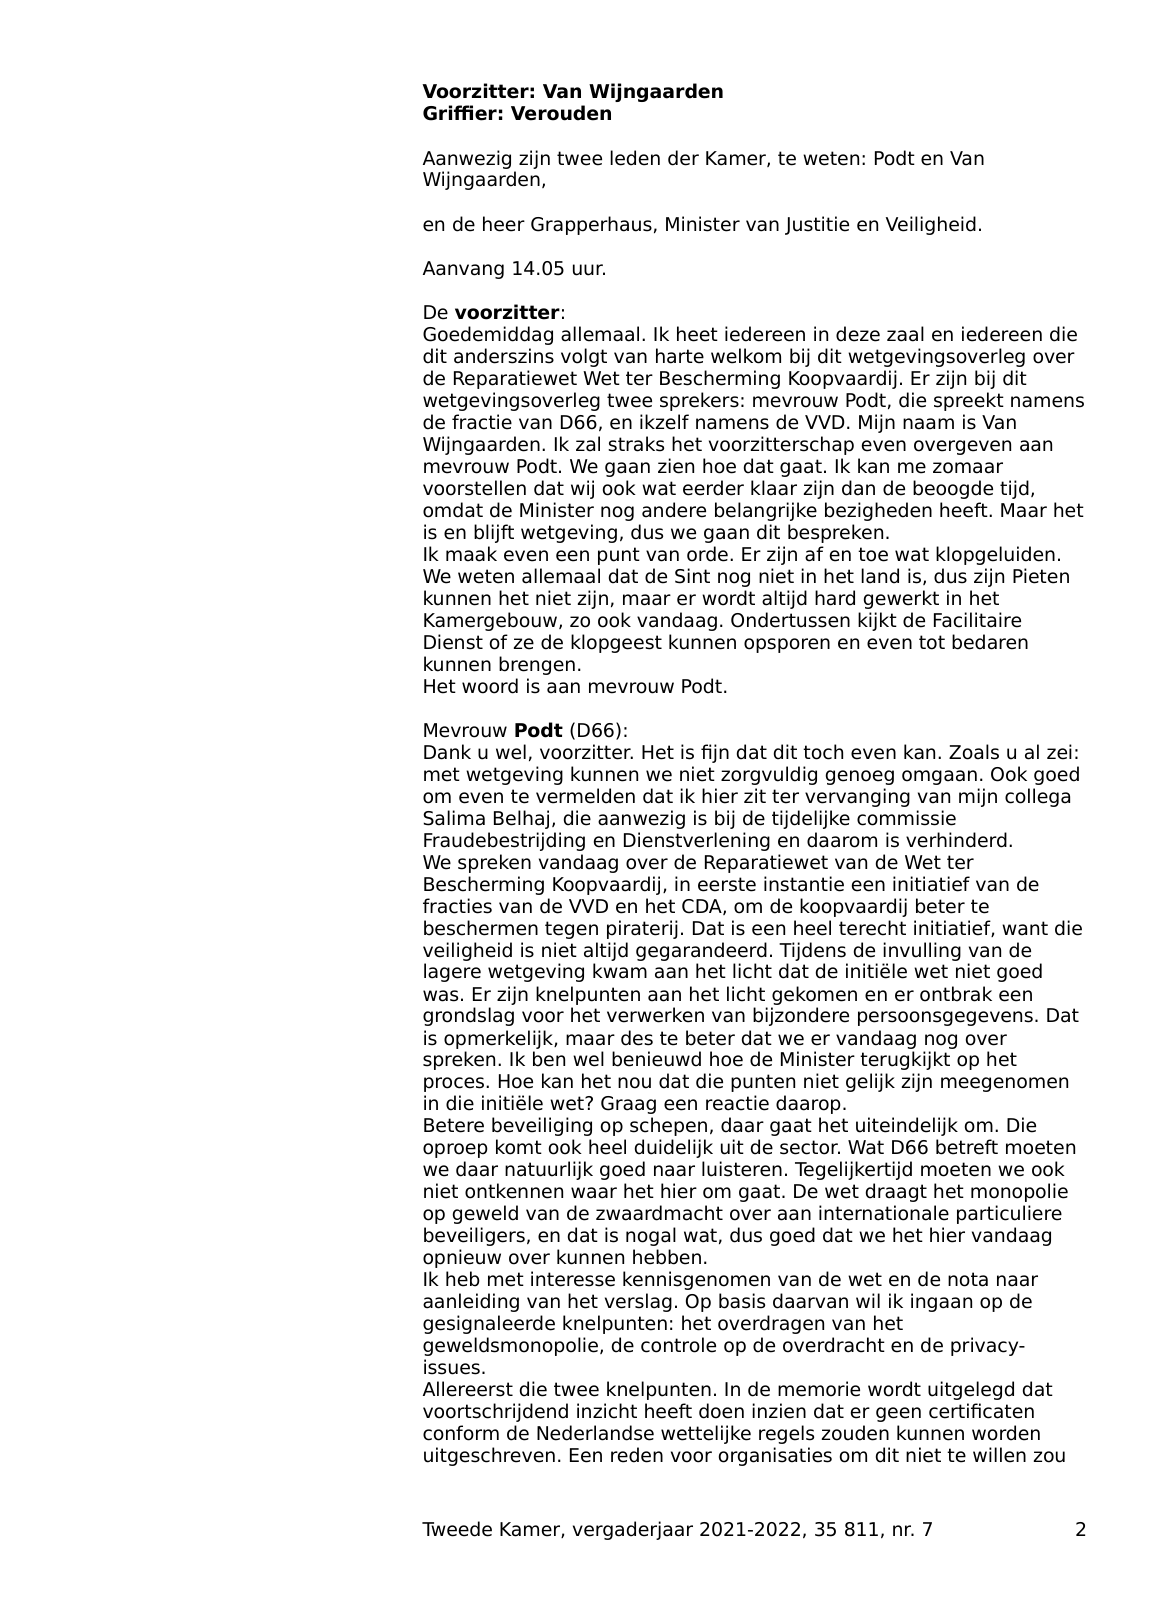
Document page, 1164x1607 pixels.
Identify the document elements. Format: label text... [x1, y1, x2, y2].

text Aanwezig zijn twee leden der Kamer, te weten: Podt en Van Wijngaarden, [422, 147, 1087, 191]
text Goedemiddag allemaal. Ik heet iedereen in deze zaal en iedereen die dit anderszins volgt van harte welkom bij dit wetgevingsoverleg over de Reparatiewet Wet ter Bescherming Koopvaardij. Er zijn bij dit wetgevingsoverleg twee sprekers: mevrouw Podt, die spreekt namens de fractie van D66, en ikzelf namens de VVD. Mijn naam is Van Wijngaarden. Ik zal straks het voorzitterschap even overgeven aan mevrouw Podt. We gaan zien hoe dat gaat. Ik kan me zomaar voorstellen dat wij ook wat eerder klaar zijn dan de beoogde tijd, omdat de Minister nog andere belangrijke bezigheden heeft. Maar het is en blijft wetgeving, dus we gaan dit bespreken. [422, 324, 1087, 544]
text Ik heb met interesse kennisgenomen van de wet en de nota naar aanleiding van het verslag. Op basis daarvan wil ik ingaan op de gesignaleerde knelpunten: het overdragen van het geweldsmonopolie, de controle op de overdracht en de privacy-issues. [422, 1269, 1087, 1379]
text We spreken vandaag over de Reparatiewet van de Wet ter Bescherming Koopvaardij, in eerste instantie een initiatief van de fracties van de VVD en het CDA, om de koopvaardij beter te beschermen tegen piraterij. Dat is een heel terecht initiatief, want die veiligheid is niet altijd gegarandeerd. Tijdens de invulling van de lagere wetgeving kwam aan het licht dat de initiële wet niet goed was. Er zijn knelpunten aan het licht gekomen en er ontbrak een grondslag voor het verwerken van bijzondere persoonsgegevens. Dat is opmerkelijk, maar des te beter dat we er vandaag nog over spreken. Ik ben wel benieuwd hoe de Minister terugkijkt op het proces. Hoe kan het nou dat die punten niet gelijk zijn meegenomen in die initiële wet? Graag een reactie daarop. [422, 852, 1087, 1115]
text Betere beveiliging op schepen, daar gaat het uiteindelijk om. Die oproep komt ook heel duidelijk uit de sector. Wat D66 betreft moeten we daar natuurlijk goed naar luisteren. Tegelijkertijd moeten we ook niet ontkennen waar het hier om gaat. De wet draagt het monopolie op geweld van de zwaardmacht over aan internationale particuliere beveiligers, en dat is nogal wat, dus goed dat we het hier vandaag opnieuw over kunnen hebben. [422, 1115, 1087, 1269]
text Dank u wel, voorzitter. Het is fijn dat dit toch even kan. Zoals u al zei: met wetgeving kunnen we niet zorgvuldig genoeg omgaan. Ook goed om even te vermelden dat ik hier zit ter vervanging van mijn collega Salima Belhaj, die aanwezig is bij de tijdelijke commissie Fraudebestrijding en Dienstverlening en daarom is verhinderd. [422, 742, 1087, 852]
text Allereerst die twee knelpunten. In de memorie wordt uitgelegd dat voortschrijdend inzicht heeft doen inzien dat er geen certificaten conform de Nederlandse wettelijke regels zouden kunnen worden uitgeschreven. Een reden voor organisaties om dit niet te willen zou [422, 1379, 1087, 1467]
text Mevrouw Podt (D66): [422, 720, 1087, 742]
text Aanvang 14.05 uur. [422, 258, 1087, 280]
text Griffier: Verouden [422, 103, 1087, 125]
text Voorzitter: Van Wijngaarden [422, 81, 1087, 103]
text en de heer Grapperhaus, Minister van Justitie en Veiligheid. [422, 213, 1087, 236]
text Het woord is aan mevrouw Podt. [422, 676, 1087, 697]
text Ik maak even een punt van orde. Er zijn af en toe wat klopgeluiden. We weten allemaal dat de Sint nog niet in het land is, dus zijn Pieten kunnen het niet zijn, maar er wordt altijd hard gewerkt in het Kamergebouw, zo ook vandaag. Ondertussen kijkt de Facilitaire Dienst of ze de klopgeest kunnen opsporen en even tot bedaren kunnen brengen. [422, 544, 1087, 676]
text De voorzitter: [422, 302, 1087, 324]
